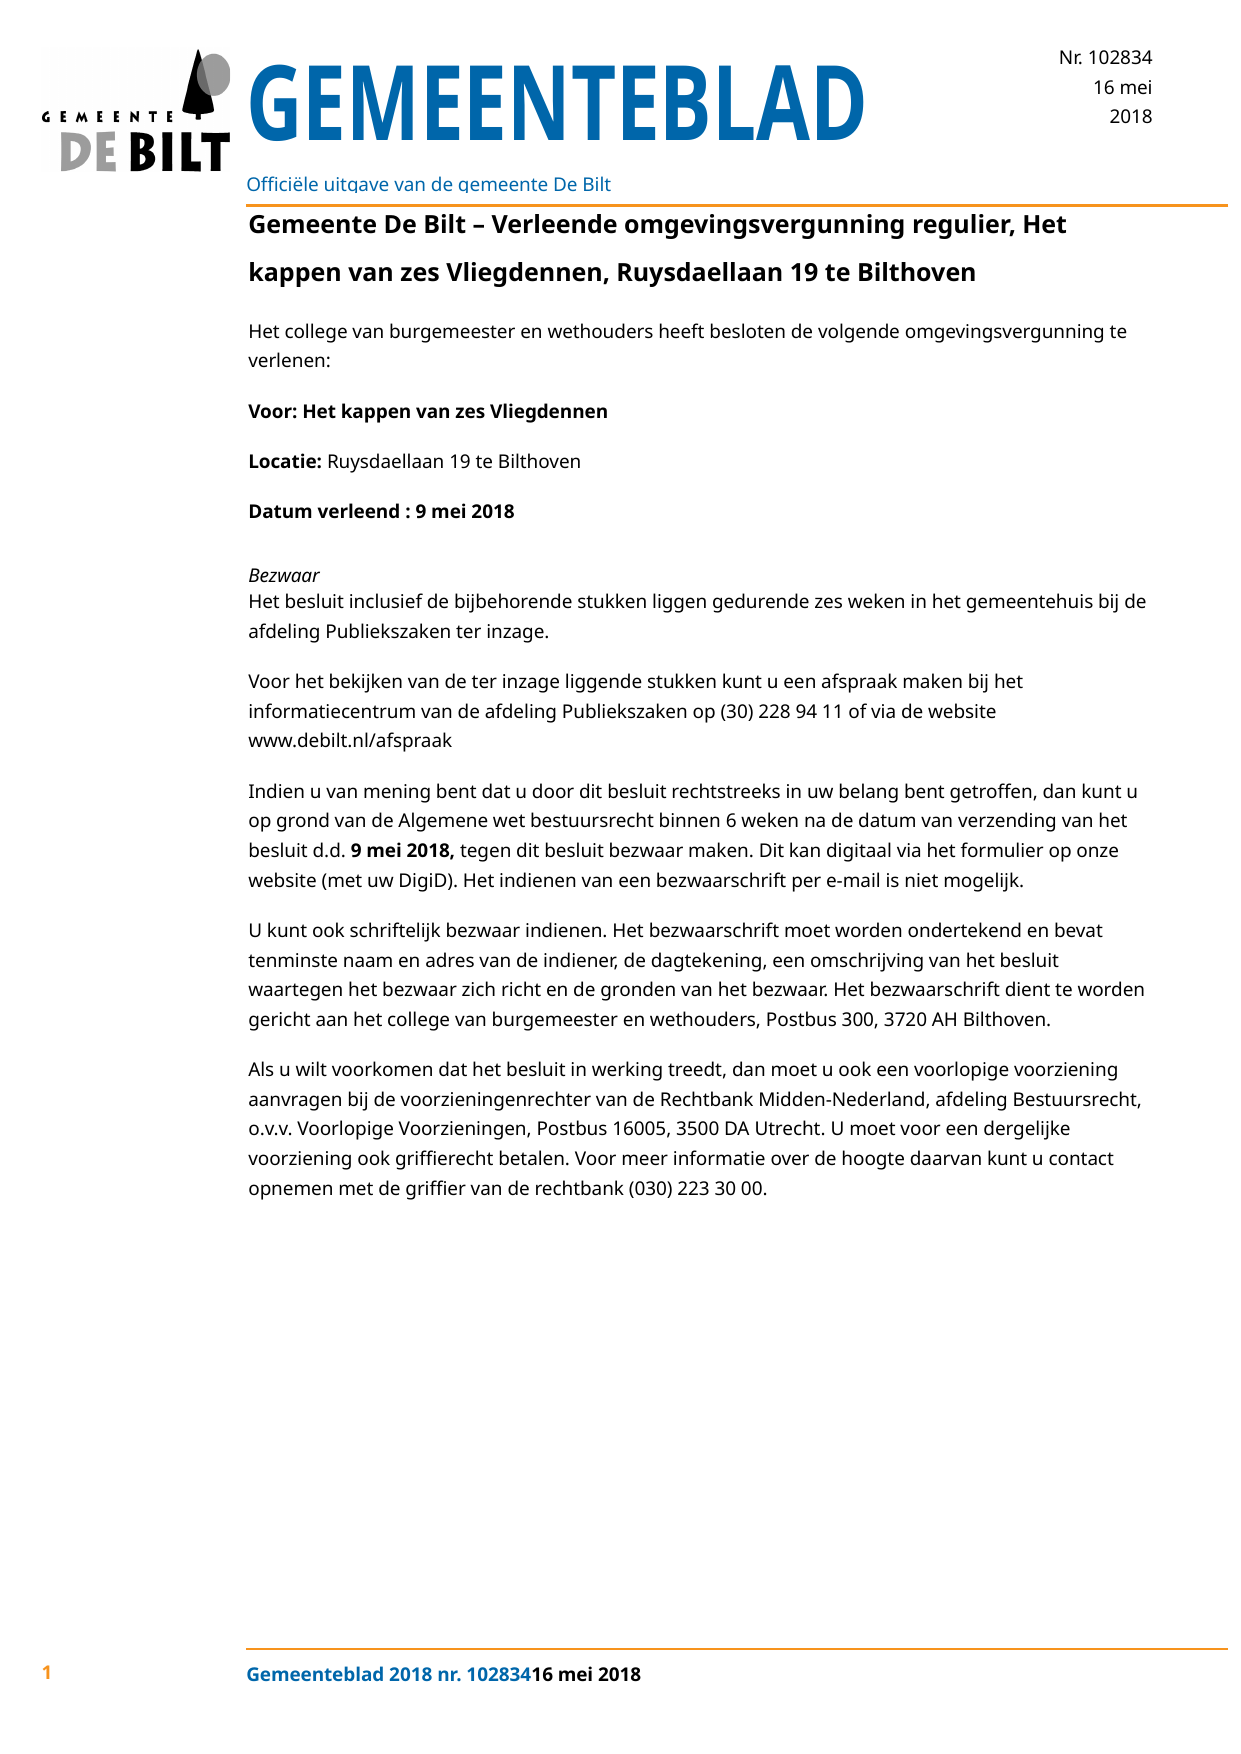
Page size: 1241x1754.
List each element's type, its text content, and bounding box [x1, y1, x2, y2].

text Bezwaar [248, 563, 1152, 588]
text Het besluit inclusief de bijbehorende stukken liggen gedurende zes weken in het gemeentehuis bij de afdeling Publiekszaken ter inzage. [248, 588, 1152, 644]
text Voor het bekijken van de ter inzage liggende stukken kunt u een afspraak maken bij het informatiecentrum van de afdeling Publiekszaken op (30) 228 94 11 of via de website www.debilt.nl/afspraak [248, 668, 1152, 753]
text Indien u van mening bent dat u door dit besluit rechtstreeks in uw belang bent getroffen, dan kunt u op grond van de Algemene wet bestuursrecht binnen 6 weken na de datum van verzending van het besluit d.d. 9 mei 2018, tegen dit besluit bezwaar maken. Dit kan digitaal via het formulier op onze website (met uw DigiD). Het indienen van een bezwaarschrift per e-mail is niet mogelijk. [248, 778, 1152, 892]
text Gemeente De Bilt – Verleende omgevingsvergunning regulier, Het kappen van zes Vliegdennen, Ruysdaellaan 19 te Bilthoven [248, 207, 1152, 288]
picture [41, 47, 231, 172]
text Voor: Het kappen van zes Vliegdennen [248, 398, 1152, 424]
text Het college van burgemeester en wethouders heeft besloten de volgende omgevingsvergunning te verlenen: [248, 318, 1152, 373]
text Als u wilt voorkomen dat het besluit in werking treedt, dan moet u ook een voorlopige voorziening aanvragen bij de voorzieningenrechter van de Rechtbank Midden-Nederland, afdeling Bestuursrecht, o.v.v. Voorlopige Voorzieningen, Postbus 16005, 3500 DA Utrecht. U moet voor een dergelijke voorziening ook griffierecht betalen. Voor meer informatie over de hoogte daarvan kunt u contact opnemen met de griffier van de rechtbank (030) 223 30 00. [248, 1056, 1152, 1200]
text Locatie: Ruysdaellaan 19 te Bilthoven [248, 448, 1152, 474]
text U kunt ook schriftelijk bezwaar indienen. Het bezwaarschrift moet worden ondertekend en bevat tenminste naam en adres van de indiener, de dagtekening, een omschrijving van het besluit waartegen het bezwaar zich richt en de gronden van het bezwaar. Het bezwaarschrift dient te worden gericht aan het college van burgemeester en wethouders, Postbus 300, 3720 AH Bilthoven. [248, 917, 1152, 1032]
text Datum verleend : 9 mei 2018 [248, 499, 1152, 524]
